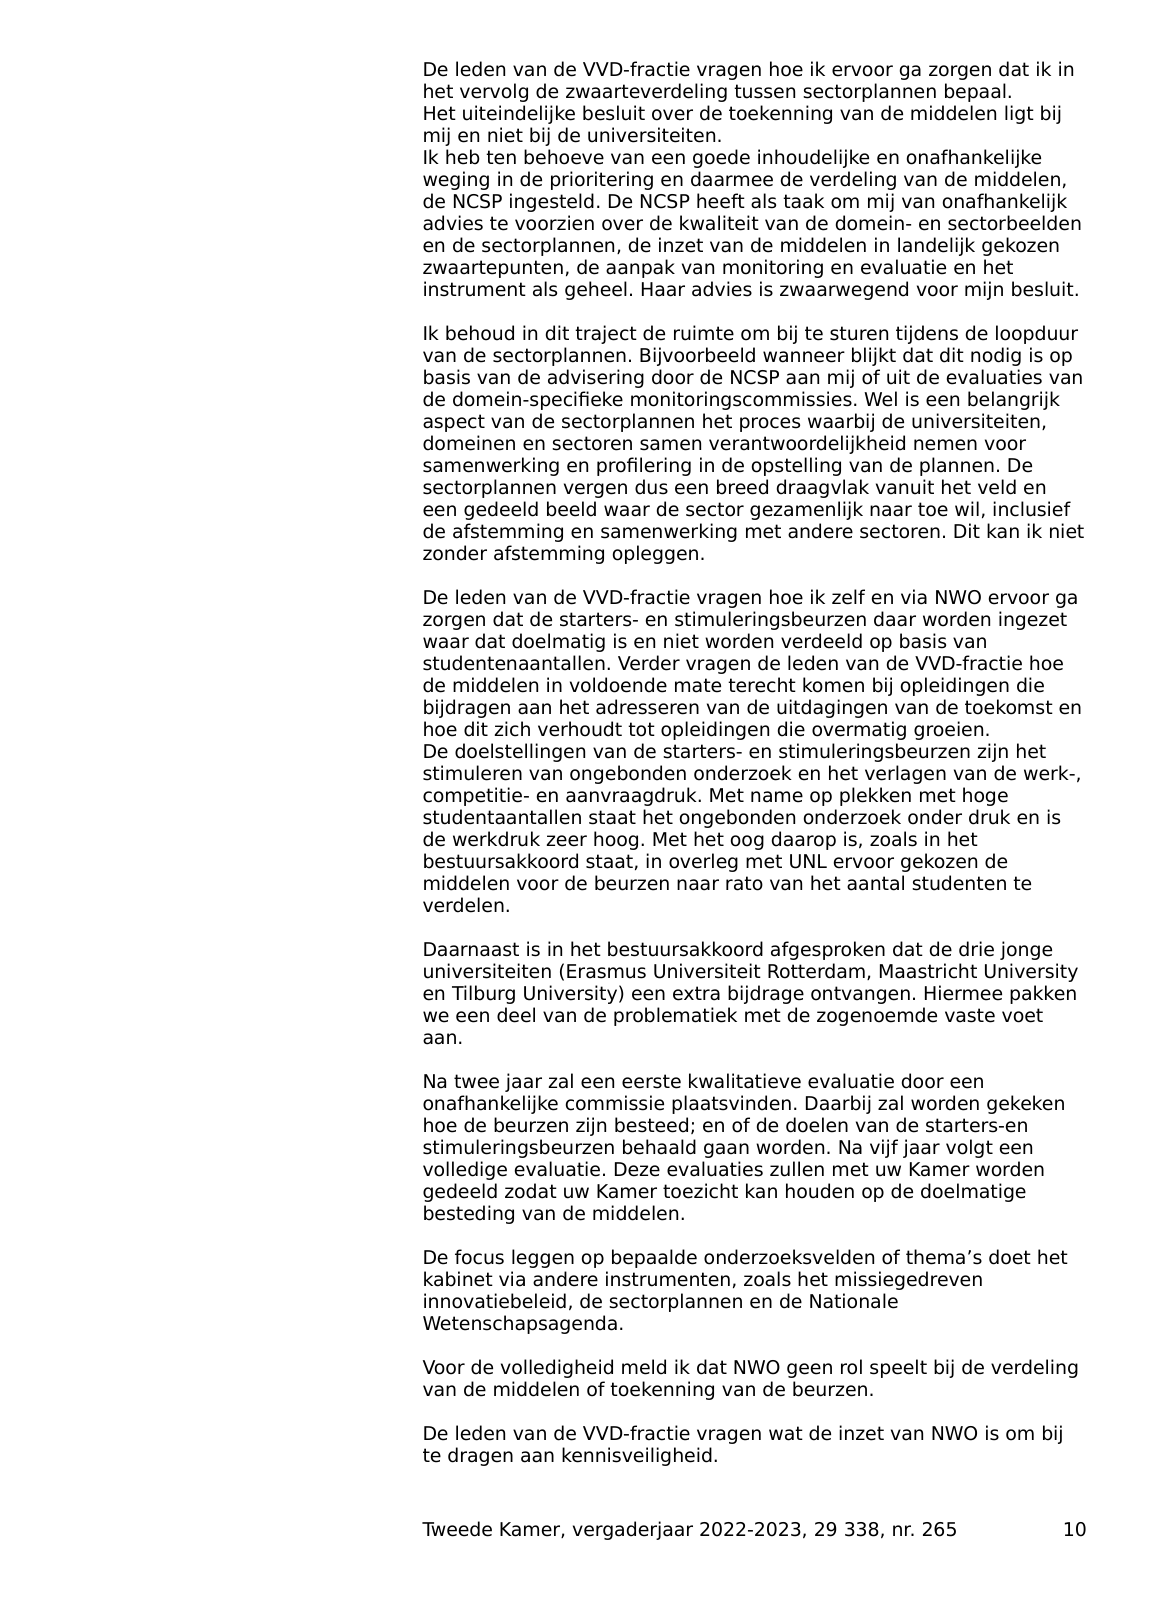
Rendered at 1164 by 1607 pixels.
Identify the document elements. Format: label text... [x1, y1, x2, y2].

text De doelstellingen van de starters- en stimuleringsbeurzen zijn het stimuleren van ongebonden onderzoek en het verlagen van de werk-, competitie- en aanvraagdruk. Met name op plekken met hoge studentaantallen staat het ongebonden onderzoek onder druk en is de werkdruk zeer hoog. Met het oog daarop is, zoals in het bestuursakkoord staat, in overleg met UNL ervoor gekozen de middelen voor de beurzen naar rato van het aantal studenten te verdelen. [422, 741, 1087, 917]
text Het uiteindelijke besluit over de toekenning van de middelen ligt bij mij en niet bij de universiteiten. [422, 103, 1087, 147]
text Na twee jaar zal een eerste kwalitatieve evaluatie door een onafhankelijke commissie plaatsvinden. Daarbij zal worden gekeken hoe de beurzen zijn besteed; en of de doelen van de starters-en stimuleringsbeurzen behaald gaan worden. Na vijf jaar volgt een volledige evaluatie. Deze evaluaties zullen met uw Kamer worden gedeeld zodat uw Kamer toezicht kan houden op de doelmatige besteding van de middelen. [422, 1071, 1087, 1225]
text De focus leggen op bepaalde onderzoeksvelden of thema’s doet het kabinet via andere instrumenten, zoals het missiegedreven innovatiebeleid, de sectorplannen en de Nationale Wetenschapsagenda. [422, 1247, 1087, 1335]
text Daarnaast is in het bestuursakkoord afgesproken dat de drie jonge universiteiten (Erasmus Universiteit Rotterdam, Maastricht University en Tilburg University) een extra bijdrage ontvangen. Hiermee pakken we een deel van de problematiek met de zogenoemde vaste voet aan. [422, 939, 1087, 1049]
text De leden van de VVD-fractie vragen wat de inzet van NWO is om bij te dragen aan kennisveiligheid. [422, 1423, 1087, 1467]
text Ik behoud in dit traject de ruimte om bij te sturen tijdens de loopduur van de sectorplannen. Bijvoorbeeld wanneer blijkt dat dit nodig is op basis van de advisering door de NCSP aan mij of uit de evaluaties van de domein-specifieke monitoringscommissies. Wel is een belangrijk aspect van de sectorplannen het proces waarbij de universiteiten, domeinen en sectoren samen verantwoordelijkheid nemen voor samenwerking en profilering in de opstelling van de plannen. De sectorplannen vergen dus een breed draagvlak vanuit het veld en een gedeeld beeld waar de sector gezamenlijk naar toe wil, inclusief de afstemming en samenwerking met andere sectoren. Dit kan ik niet zonder afstemming opleggen. [422, 323, 1087, 565]
text Ik heb ten behoeve van een goede inhoudelijke en onafhankelijke weging in de prioritering en daarmee de verdeling van de middelen, de NCSP ingesteld. De NCSP heeft als taak om mij van onafhankelijk advies te voorzien over de kwaliteit van de domein- en sectorbeelden en de sectorplannen, de inzet van de middelen in landelijk gekozen zwaartepunten, de aanpak van monitoring en evaluatie en het instrument als geheel. Haar advies is zwaarwegend voor mijn besluit. [422, 147, 1087, 301]
text De leden van de VVD-fractie vragen hoe ik ervoor ga zorgen dat ik in het vervolg de zwaarteverdeling tussen sectorplannen bepaal. [422, 59, 1087, 103]
text De leden van de VVD-fractie vragen hoe ik zelf en via NWO ervoor ga zorgen dat de starters- en stimuleringsbeurzen daar worden ingezet waar dat doelmatig is en niet worden verdeeld op basis van studentenaantallen. Verder vragen de leden van de VVD-fractie hoe de middelen in voldoende mate terecht komen bij opleidingen die bijdragen aan het adresseren van de uitdagingen van de toekomst en hoe dit zich verhoudt tot opleidingen die overmatig groeien. [422, 587, 1087, 741]
text Voor de volledigheid meld ik dat NWO geen rol speelt bij de verdeling van de middelen of toekenning van de beurzen. [422, 1357, 1087, 1401]
